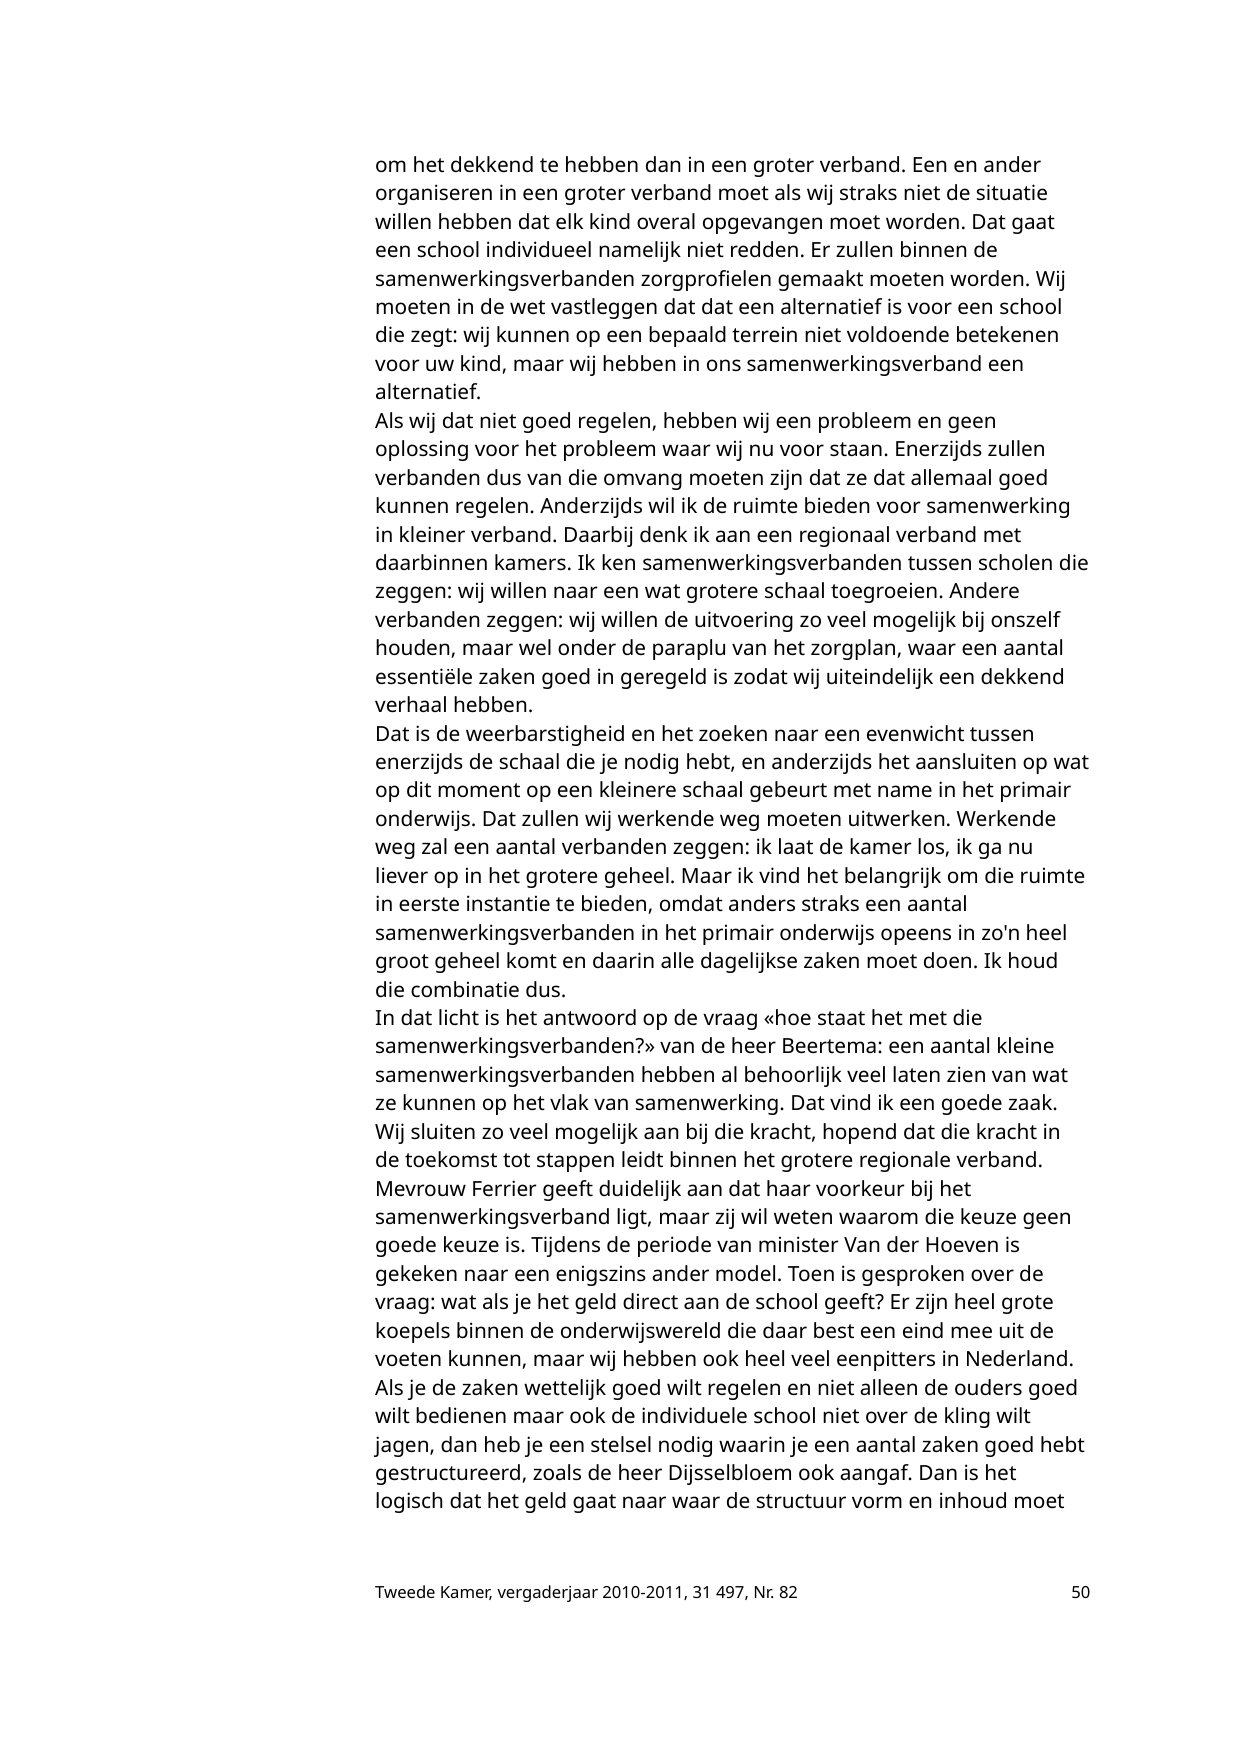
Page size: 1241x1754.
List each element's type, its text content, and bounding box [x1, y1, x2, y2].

text om het dekkend te hebben dan in een groter verband. Een en ander organiseren in een groter verband moet als wij straks niet de situatie willen hebben dat elk kind overal opgevangen moet worden. Dat gaat een school individueel namelijk niet redden. Er zullen binnen de samenwerkingsverbanden zorgprofielen gemaakt moeten worden. Wij moeten in de wet vastleggen dat dat een alternatief is voor een school die zegt: wij kunnen op een bepaald terrein niet voldoende betekenen voor uw kind, maar wij hebben in ons samenwerkingsverband een alternatief. [375, 150, 1090, 406]
text Dat is de weerbarstigheid en het zoeken naar een evenwicht tussen enerzijds de schaal die je nodig hebt, en anderzijds het aansluiten op wat op dit moment op een kleinere schaal gebeurt met name in het primair onderwijs. Dat zullen wij werkende weg moeten uitwerken. Werkende weg zal een aantal verbanden zeggen: ik laat de kamer los, ik ga nu liever op in het grotere geheel. Maar ik vind het belangrijk om die ruimte in eerste instantie te bieden, omdat anders straks een aantal samenwerkingsverbanden in het primair onderwijs opeens in zo'n heel groot geheel komt en daarin alle dagelijkse zaken moet doen. Ik houd die combinatie dus. [375, 719, 1090, 1003]
text Mevrouw Ferrier geeft duidelijk aan dat haar voorkeur bij het samenwerkingsverband ligt, maar zij wil weten waarom die keuze geen goede keuze is. Tijdens de periode van minister Van der Hoeven is gekeken naar een enigszins ander model. Toen is gesproken over de vraag: wat als je het geld direct aan de school geeft? Er zijn heel grote koepels binnen de onderwijswereld die daar best een eind mee uit de voeten kunnen, maar wij hebben ook heel veel eenpitters in Nederland. Als je de zaken wettelijk goed wilt regelen en niet alleen de ouders goed wilt bedienen maar ook de individuele school niet over de kling wilt jagen, dan heb je een stelsel nodig waarin je een aantal zaken goed hebt gestructureerd, zoals de heer Dijsselbloem ook aangaf. Dan is het logisch dat het geld gaat naar waar de structuur vorm en inhoud moet [375, 1174, 1090, 1515]
text In dat licht is het antwoord op de vraag «hoe staat het met die samenwerkingsverbanden?» van de heer Beertema: een aantal kleine samenwerkingsverbanden hebben al behoorlijk veel laten zien van wat ze kunnen op het vlak van samenwerking. Dat vind ik een goede zaak. Wij sluiten zo veel mogelijk aan bij die kracht, hopend dat die kracht in de toekomst tot stappen leidt binnen het grotere regionale verband. [375, 1003, 1090, 1174]
text Als wij dat niet goed regelen, hebben wij een probleem en geen oplossing voor het probleem waar wij nu voor staan. Enerzijds zullen verbanden dus van die omvang moeten zijn dat ze dat allemaal goed kunnen regelen. Anderzijds wil ik de ruimte bieden voor samenwerking in kleiner verband. Daarbij denk ik aan een regionaal verband met daarbinnen kamers. Ik ken samenwerkingsverbanden tussen scholen die zeggen: wij willen naar een wat grotere schaal toegroeien. Andere verbanden zeggen: wij willen de uitvoering zo veel mogelijk bij onszelf houden, maar wel onder de paraplu van het zorgplan, waar een aantal essentiële zaken goed in geregeld is zodat wij uiteindelijk een dekkend verhaal hebben. [375, 406, 1090, 719]
